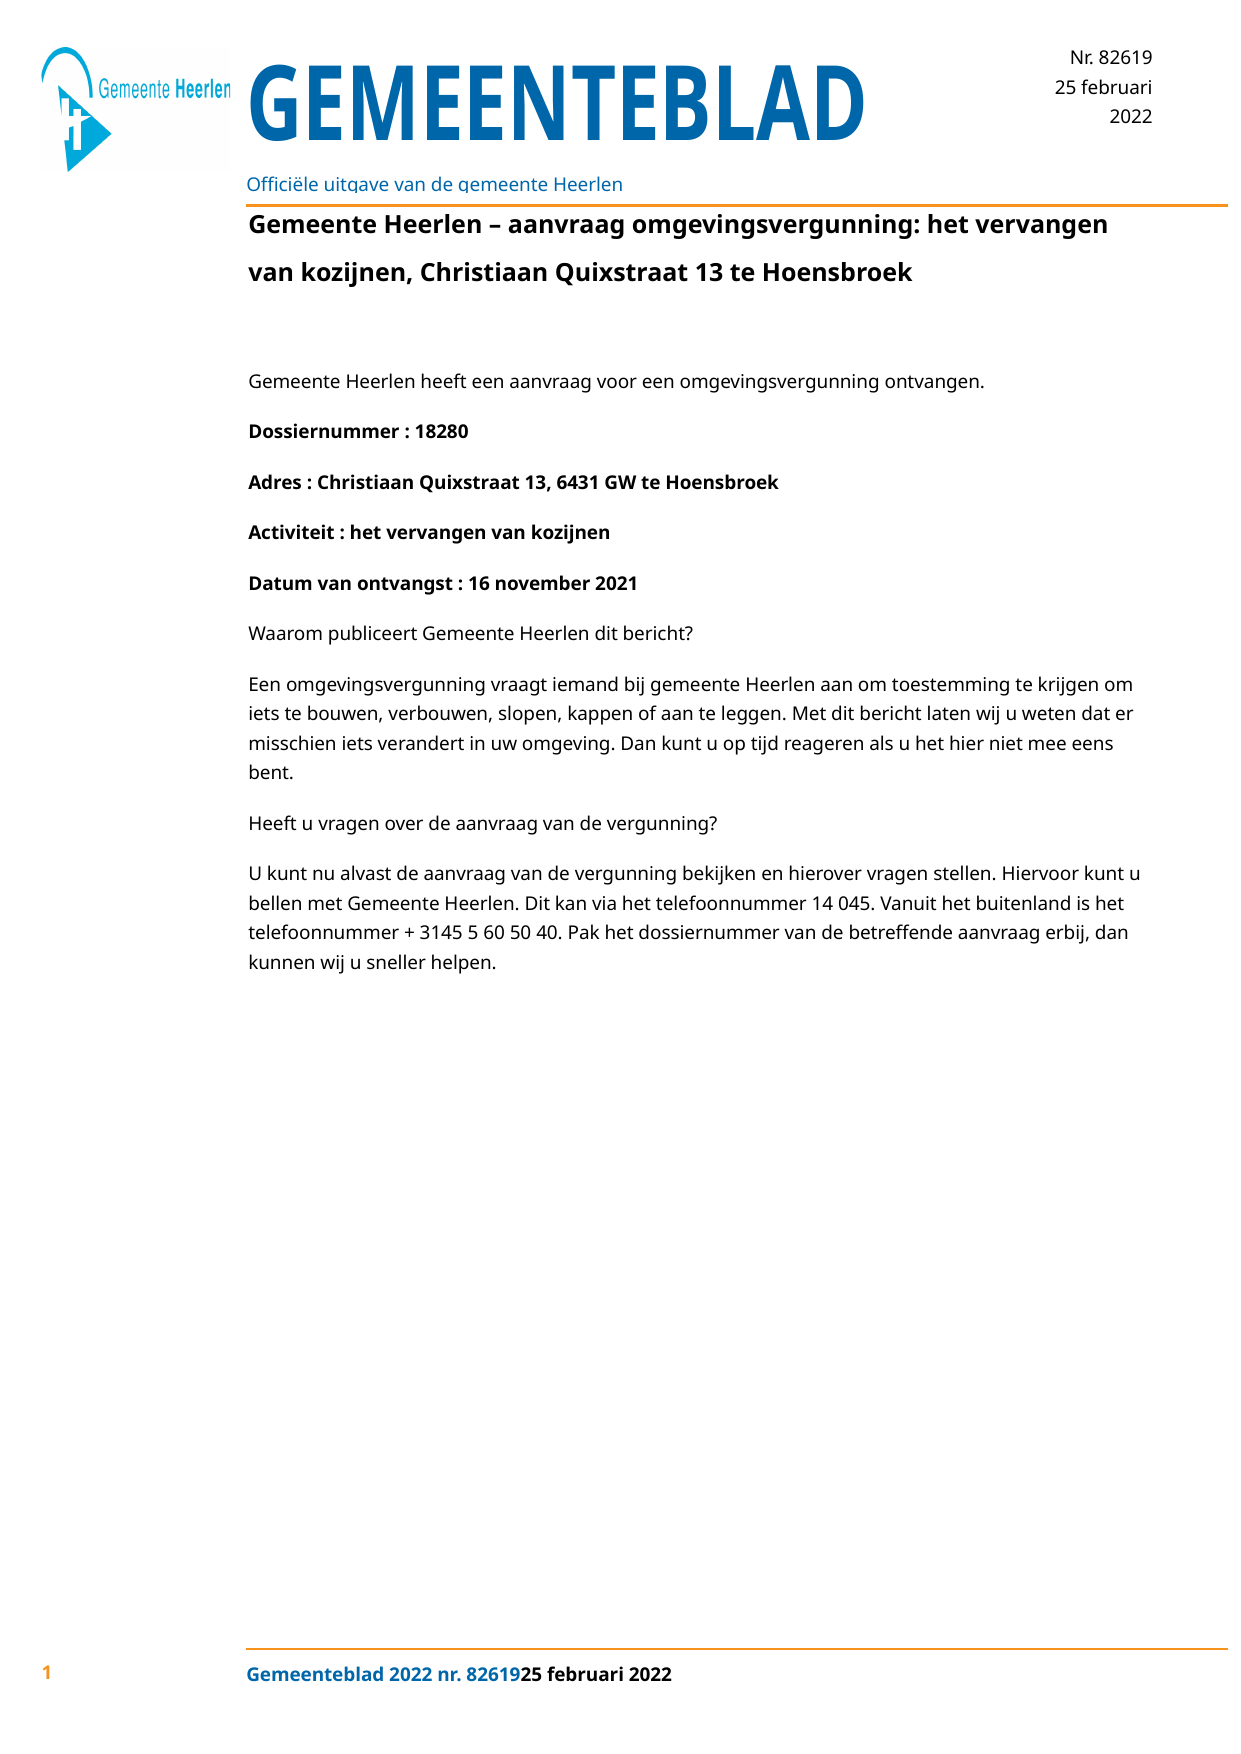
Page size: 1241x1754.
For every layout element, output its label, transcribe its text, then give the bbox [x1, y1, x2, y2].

text Adres : Christiaan Quixstraat 13, 6431 GW te Hoensbroek [248, 469, 1152, 495]
text Gemeente Heerlen heeft een aanvraag voor een omgevingsvergunning ontvangen. [248, 368, 1152, 394]
text Activiteit : het vervangen van kozijnen [248, 519, 1152, 545]
picture [41, 47, 59, 70]
text Een omgevingsvergunning vraagt iemand bij gemeente Heerlen aan om toestemming te krijgen om iets te bouwen, verbouwen, slopen, kappen of aan te leggen. Met dit bericht laten wij u weten dat er misschien iets verandert in uw omgeving. Dan kunt u op tijd reageren als u het hier niet mee eens bent. [248, 671, 1152, 785]
text Dossiernummer : 18280 [248, 419, 1152, 444]
text Gemeente Heerlen – aanvraag omgevingsvergunning: het vervangen van kozijnen, Christiaan Quixstraat 13 te Hoensbroek [248, 207, 1152, 288]
text U kunt nu alvast de aanvraag van de vergunning bekijken en hierover vragen stellen. Hiervoor kunt u bellen met Gemeente Heerlen. Dit kan via het telefoonnummer 14 045. Vanuit het buitenland is het telefoonnummer + 3145 5 60 50 40. Pak het dossiernummer van de betreffende aanvraag erbij, dan kunnen wij u sneller helpen. [248, 860, 1152, 975]
picture [41, 47, 231, 172]
text Waarom publiceert Gemeente Heerlen dit bericht? [248, 620, 1152, 646]
text Datum van ontvangst : 16 november 2021 [248, 570, 1152, 596]
text Heeft u vragen over de aanvraag van de vergunning? [248, 810, 1152, 836]
